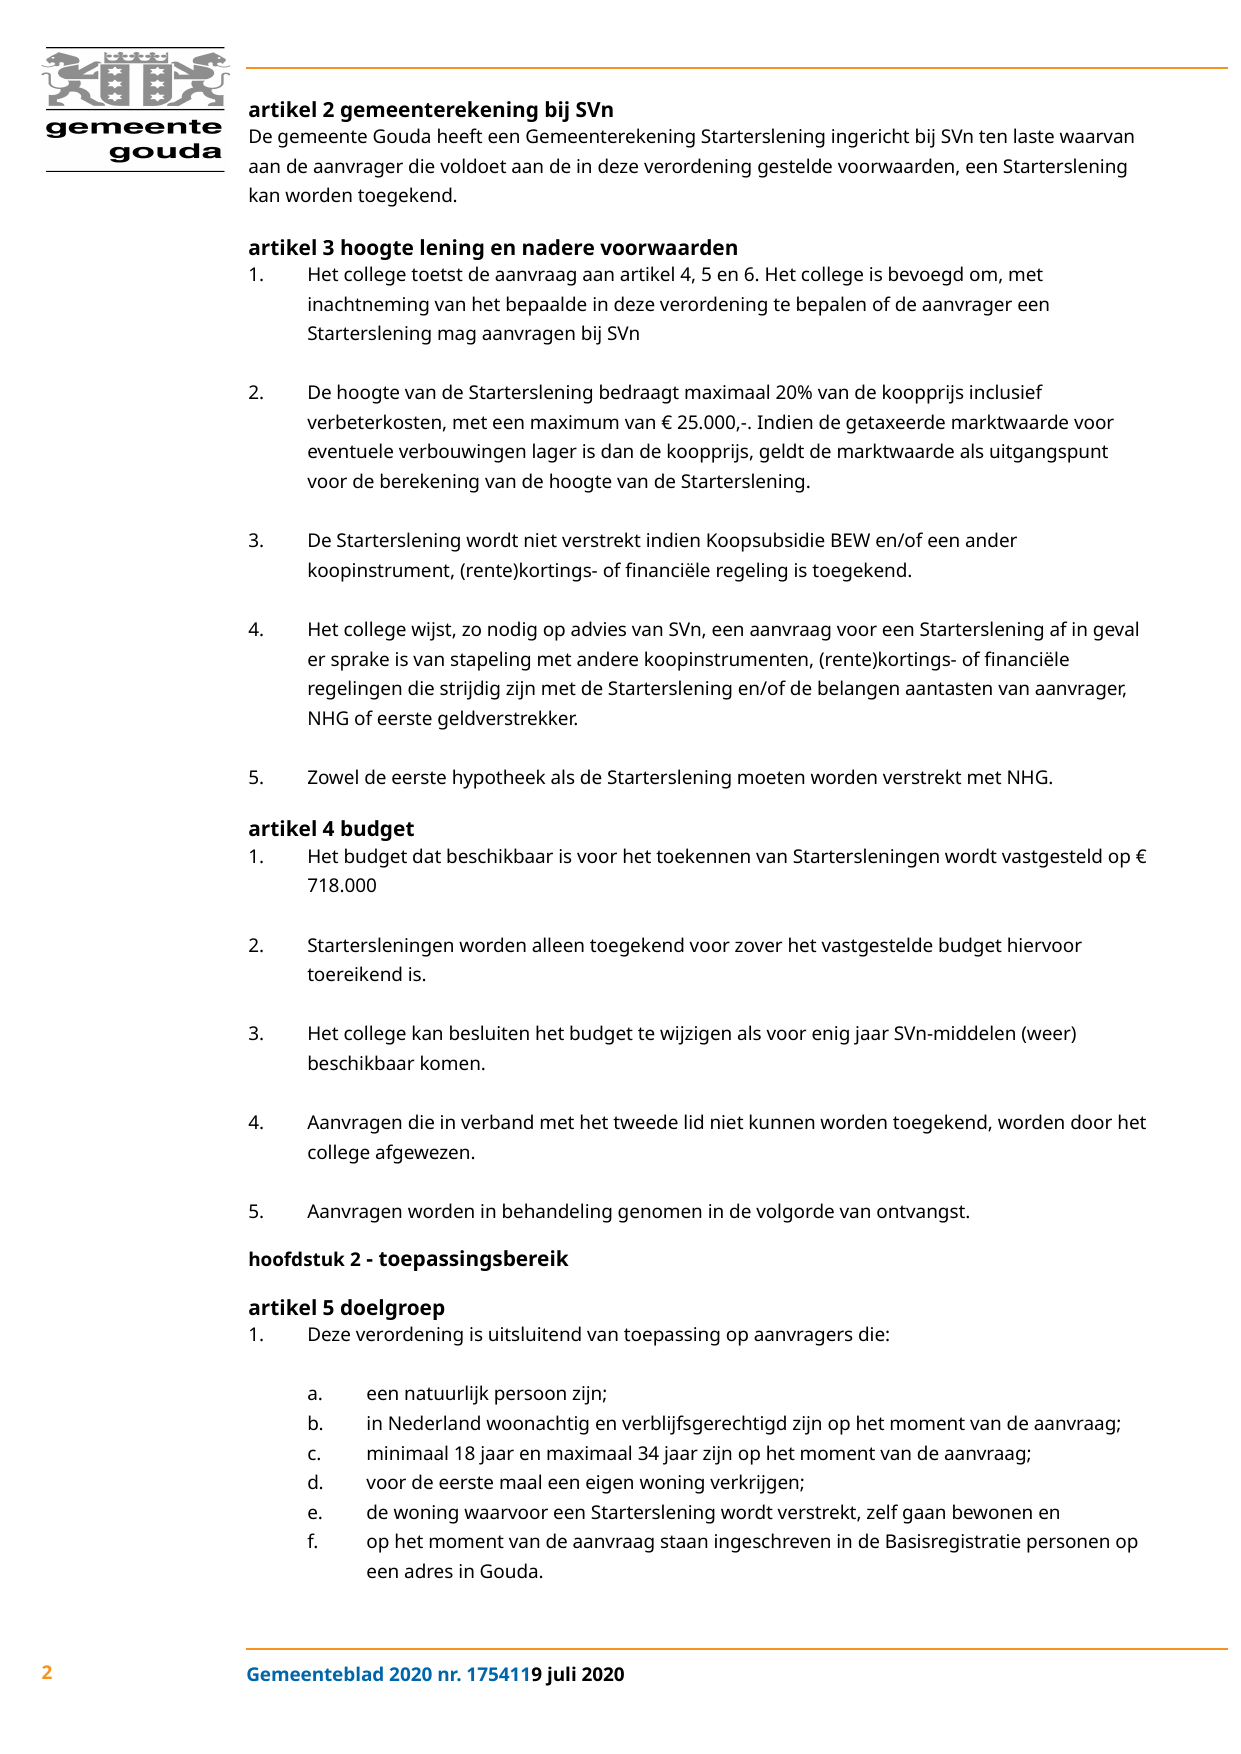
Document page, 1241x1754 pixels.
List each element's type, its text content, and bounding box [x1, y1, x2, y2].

text artikel 5 doelgroep [248, 1293, 1152, 1321]
list Zowel de eerste hypotheek als de Starterslening moeten worden verstrekt met NHG. [248, 764, 1152, 790]
list Aanvragen die in verband met het tweede lid niet kunnen worden toegekend, worden door het college afgewezen. [248, 1109, 1152, 1164]
text De gemeente Gouda heeft een Gemeenterekening Starterslening ingericht bij SVn ten laste waarvan aan de aanvrager die voldoet aan de in deze verordening gestelde voorwaarden, een Starterslening kan worden toegekend. [248, 123, 1152, 208]
list De Starterslening wordt niet verstrekt indien Koopsubsidie BEW en/of een ander koopinstrument, (rente)kortings- of financiële regeling is toegekend. [248, 527, 1152, 583]
list minimaal 18 jaar en maximaal 34 jaar zijn op het moment van de aanvraag; [307, 1440, 1152, 1465]
picture [41, 47, 231, 172]
list Het budget dat beschikbaar is voor het toekennen van Startersleningen wordt vastgesteld op € 718.000 [248, 843, 1152, 898]
text hoofdstuk 2 - toepassingsbereik [248, 1244, 1152, 1272]
list de woning waarvoor een Starterslening wordt verstrekt, zelf gaan bewonen en [307, 1499, 1152, 1524]
list Het college wijst, zo nodig op advies van SVn, een aanvraag voor een Starterslening af in geval er sprake is van stapeling met andere koopinstrumenten, (rente)kortings- of financiële regelingen die strijdig zijn met de Starterslening en/of de belangen aantasten van aanvrager, NHG of eerste geldverstrekker. [248, 616, 1152, 731]
list Startersleningen worden alleen toegekend voor zover het vastgestelde budget hiervoor toereikend is. [248, 932, 1152, 987]
text artikel 2 gemeenterekening bij SVn [248, 95, 1152, 123]
list op het moment van de aanvraag staan ingeschreven in de Basisregistratie personen op een adres in Gouda. [307, 1528, 1152, 1584]
list een natuurlijk persoon zijn; [307, 1381, 1152, 1406]
list in Nederland woonachtig en verblijfsgerechtigd zijn op het moment van de aanvraag; [307, 1410, 1152, 1436]
text artikel 3 hoogte lening en nadere voorwaarden [248, 233, 1152, 261]
list De hoogte van de Starterslening bedraagt maximaal 20% van de koopprijs inclusief verbeterkosten, met een maximum van € 25.000,-. Indien de getaxeerde marktwaarde voor eventuele verbouwingen lager is dan de koopprijs, geldt de marktwaarde als uitgangspunt voor de berekening van de hoogte van de Starterslening. [248, 379, 1152, 494]
list voor de eerste maal een eigen woning verkrijgen; [307, 1469, 1152, 1495]
list Aanvragen worden in behandeling genomen in de volgorde van ontvangst. [248, 1198, 1152, 1224]
list Het college kan besluiten het budget te wijzigen als voor enig jaar SVn-middelen (weer) beschikbaar komen. [248, 1021, 1152, 1076]
list Deze verordening is uitsluitend van toepassing op aanvragers die: [248, 1321, 1152, 1347]
list Het college toetst de aanvraag aan artikel 4, 5 en 6. Het college is bevoegd om, met inachtneming van het bepaalde in deze verordening te bepalen of de aanvrager een Starterslening mag aanvragen bij SVn [248, 261, 1152, 346]
text artikel 4 budget [248, 814, 1152, 843]
